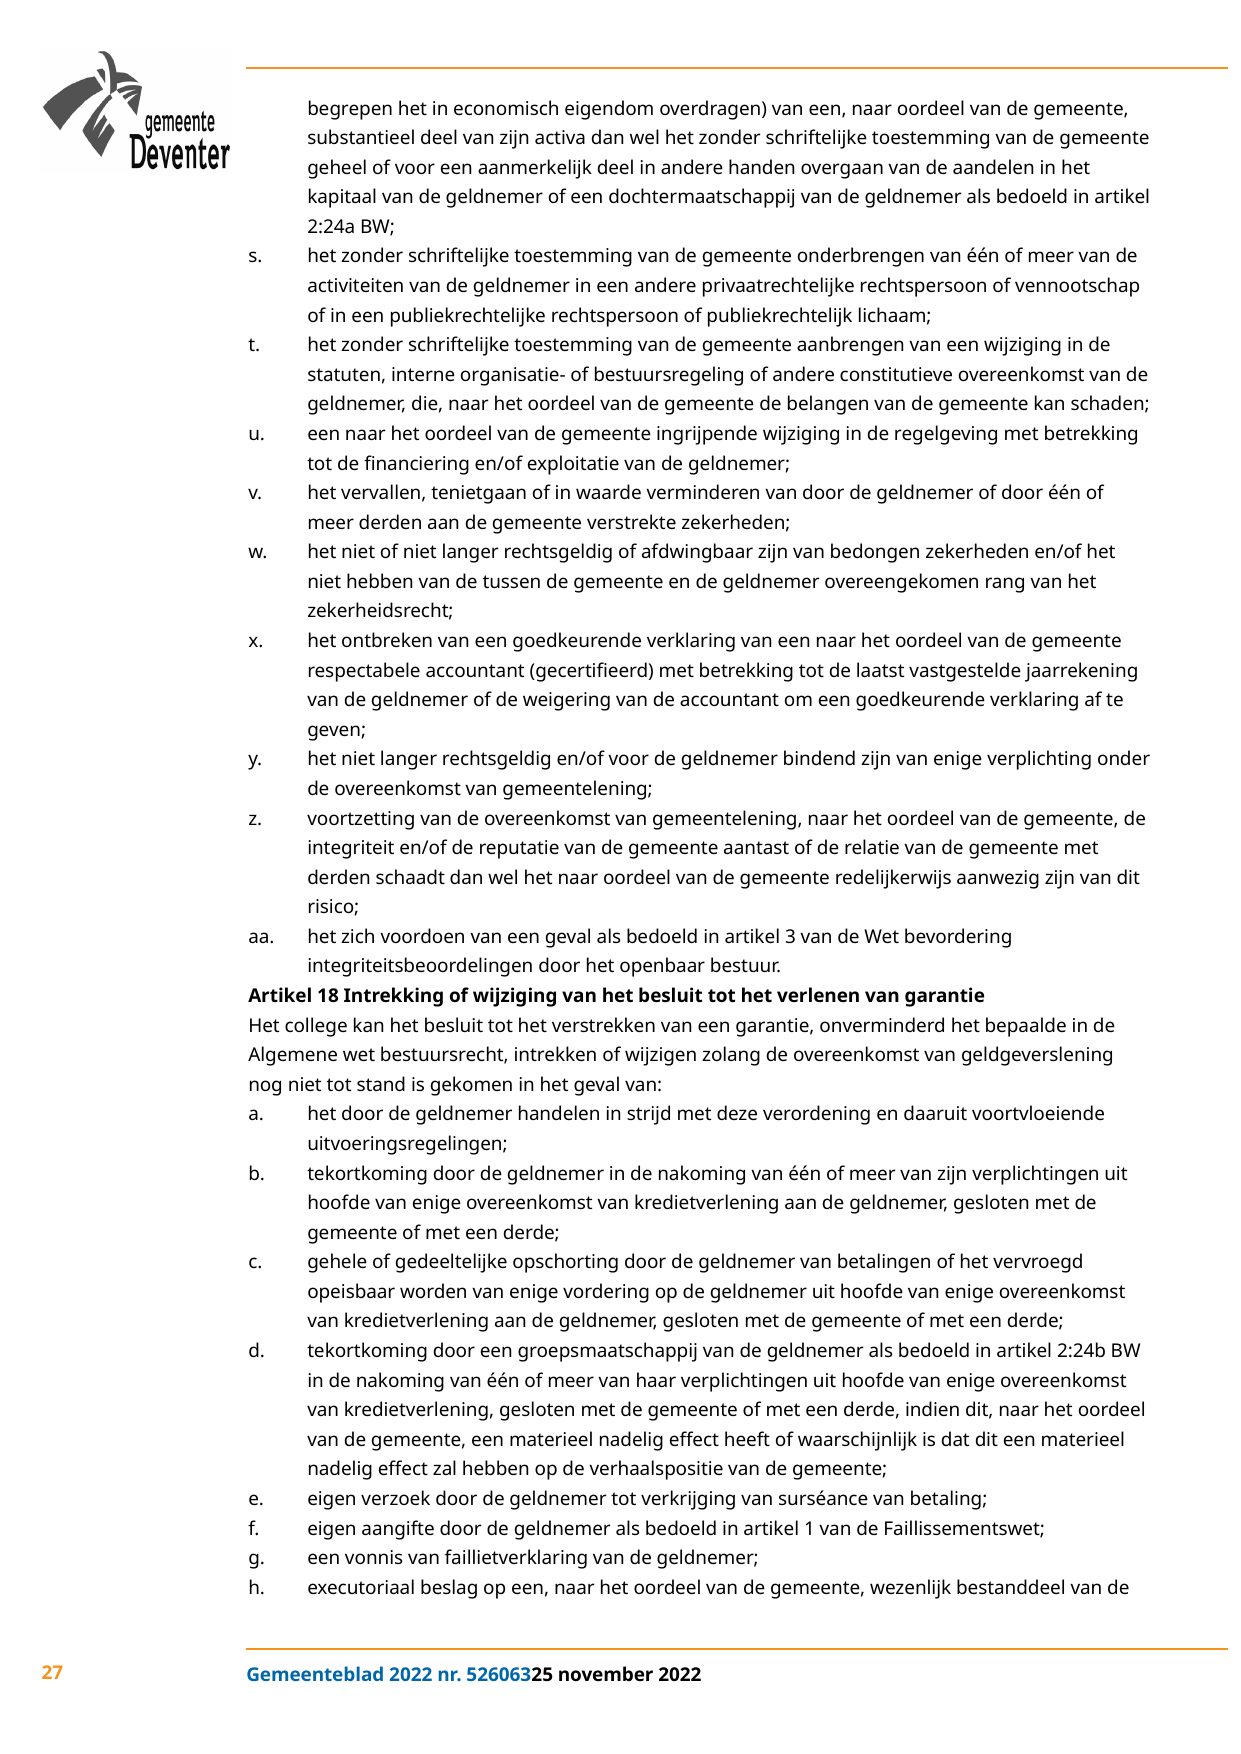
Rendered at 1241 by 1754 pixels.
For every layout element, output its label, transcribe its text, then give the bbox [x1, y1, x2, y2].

list executoriaal beslag op een, naar het oordeel van de gemeente, wezenlijk bestanddeel van de [248, 1574, 1152, 1600]
list eigen verzoek door de geldnemer tot verkrijging van surséance van betaling; [248, 1485, 1152, 1511]
list het niet of niet langer rechtsgeldig of afdwingbaar zijn van bedongen zekerheden en/of het niet hebben van de tussen de gemeente en de geldnemer overeengekomen rang van het zekerheidsrecht; [248, 538, 1152, 623]
list voortzetting van de overeenkomst van gemeentelening, naar het oordeel van de gemeente, de integriteit en/of de reputatie van de gemeente aantast of de relatie van de gemeente met derden schaadt dan wel het naar oordeel van de gemeente redelijkerwijs aanwezig zijn van dit risico; [248, 805, 1152, 919]
list het zonder schriftelijke toestemming van de gemeente onderbrengen van één of meer van de activiteiten van de geldnemer in een andere privaatrechtelijke rechtspersoon of vennootschap of in een publiekrechtelijke rechtspersoon of publiekrechtelijk lichaam; [248, 243, 1152, 328]
list het vervallen, tenietgaan of in waarde verminderen van door de geldnemer of door één of meer derden aan de gemeente verstrekte zekerheden; [248, 479, 1152, 535]
list het ontbreken van een goedkeurende verklaring van een naar het oordeel van de gemeente respectabele accountant (gecertifieerd) met betrekking tot de laatst vastgestelde jaarrekening van de geldnemer of de weigering van de accountant om een goedkeurende verklaring af te geven; [248, 627, 1152, 742]
list eigen aangifte door de geldnemer als bedoeld in artikel 1 van de Faillissementswet; [248, 1515, 1152, 1541]
list het zich voordoen van een geval als bedoeld in artikel 3 van de Wet bevordering integriteitsbeoordelingen door het openbaar bestuur. [248, 923, 1152, 978]
list begrepen het in economisch eigendom overdragen) van een, naar oordeel van de gemeente, substantieel deel van zijn activa dan wel het zonder schriftelijke toestemming van de gemeente geheel of voor een aanmerkelijk deel in andere handen overgaan van de aandelen in het kapitaal van de geldnemer of een dochtermaatschappij van de geldnemer als bedoeld in artikel 2:24a BW; [248, 95, 1152, 239]
list tekortkoming door de geldnemer in de nakoming van één of meer van zijn verplichtingen uit hoofde van enige overeenkomst van kredietverlening aan de geldnemer, gesloten met de gemeente of met een derde; [248, 1160, 1152, 1245]
text Artikel 18 Intrekking of wijziging van het besluit tot het verlenen van garantie [248, 982, 1152, 1008]
list gehele of gedeeltelijke opschorting door de geldnemer van betalingen of het vervroegd opeisbaar worden van enige vordering op de geldnemer uit hoofde van enige overeenkomst van kredietverlening aan de geldnemer, gesloten met de gemeente of met een derde; [248, 1248, 1152, 1333]
list een naar het oordeel van de gemeente ingrijpende wijziging in de regelgeving met betrekking tot de financiering en/of exploitatie van de geldnemer; [248, 420, 1152, 476]
list het niet langer rechtsgeldig en/of voor de geldnemer bindend zijn van enige verplichting onder de overeenkomst van gemeentelening; [248, 746, 1152, 801]
list het zonder schriftelijke toestemming van de gemeente aanbrengen van een wijziging in de statuten, interne organisatie- of bestuursregeling of andere constitutieve overeenkomst van de geldnemer, die, naar het oordeel van de gemeente de belangen van de gemeente kan schaden; [248, 331, 1152, 416]
list een vonnis van faillietverklaring van de geldnemer; [248, 1544, 1152, 1570]
text Het college kan het besluit tot het verstrekken van een garantie, onverminderd het bepaalde in de Algemene wet bestuursrecht, intrekken of wijzigen zolang de overeenkomst van geldgeverslening nog niet tot stand is gekomen in het geval van: [248, 1012, 1152, 1097]
list tekortkoming door een groepsmaatschappij van de geldnemer als bedoeld in artikel 2:24b BW in de nakoming van één of meer van haar verplichtingen uit hoofde van enige overeenkomst van kredietverlening, gesloten met de gemeente of met een derde, indien dit, naar het oordeel van de gemeente, een materieel nadelig effect heeft of waarschijnlijk is dat dit een materieel nadelig effect zal hebben op de verhaalspositie van de gemeente; [248, 1337, 1152, 1481]
list het door de geldnemer handelen in strijd met deze verordening en daaruit voortvloeiende uitvoeringsregelingen; [248, 1101, 1152, 1156]
picture [41, 47, 231, 172]
